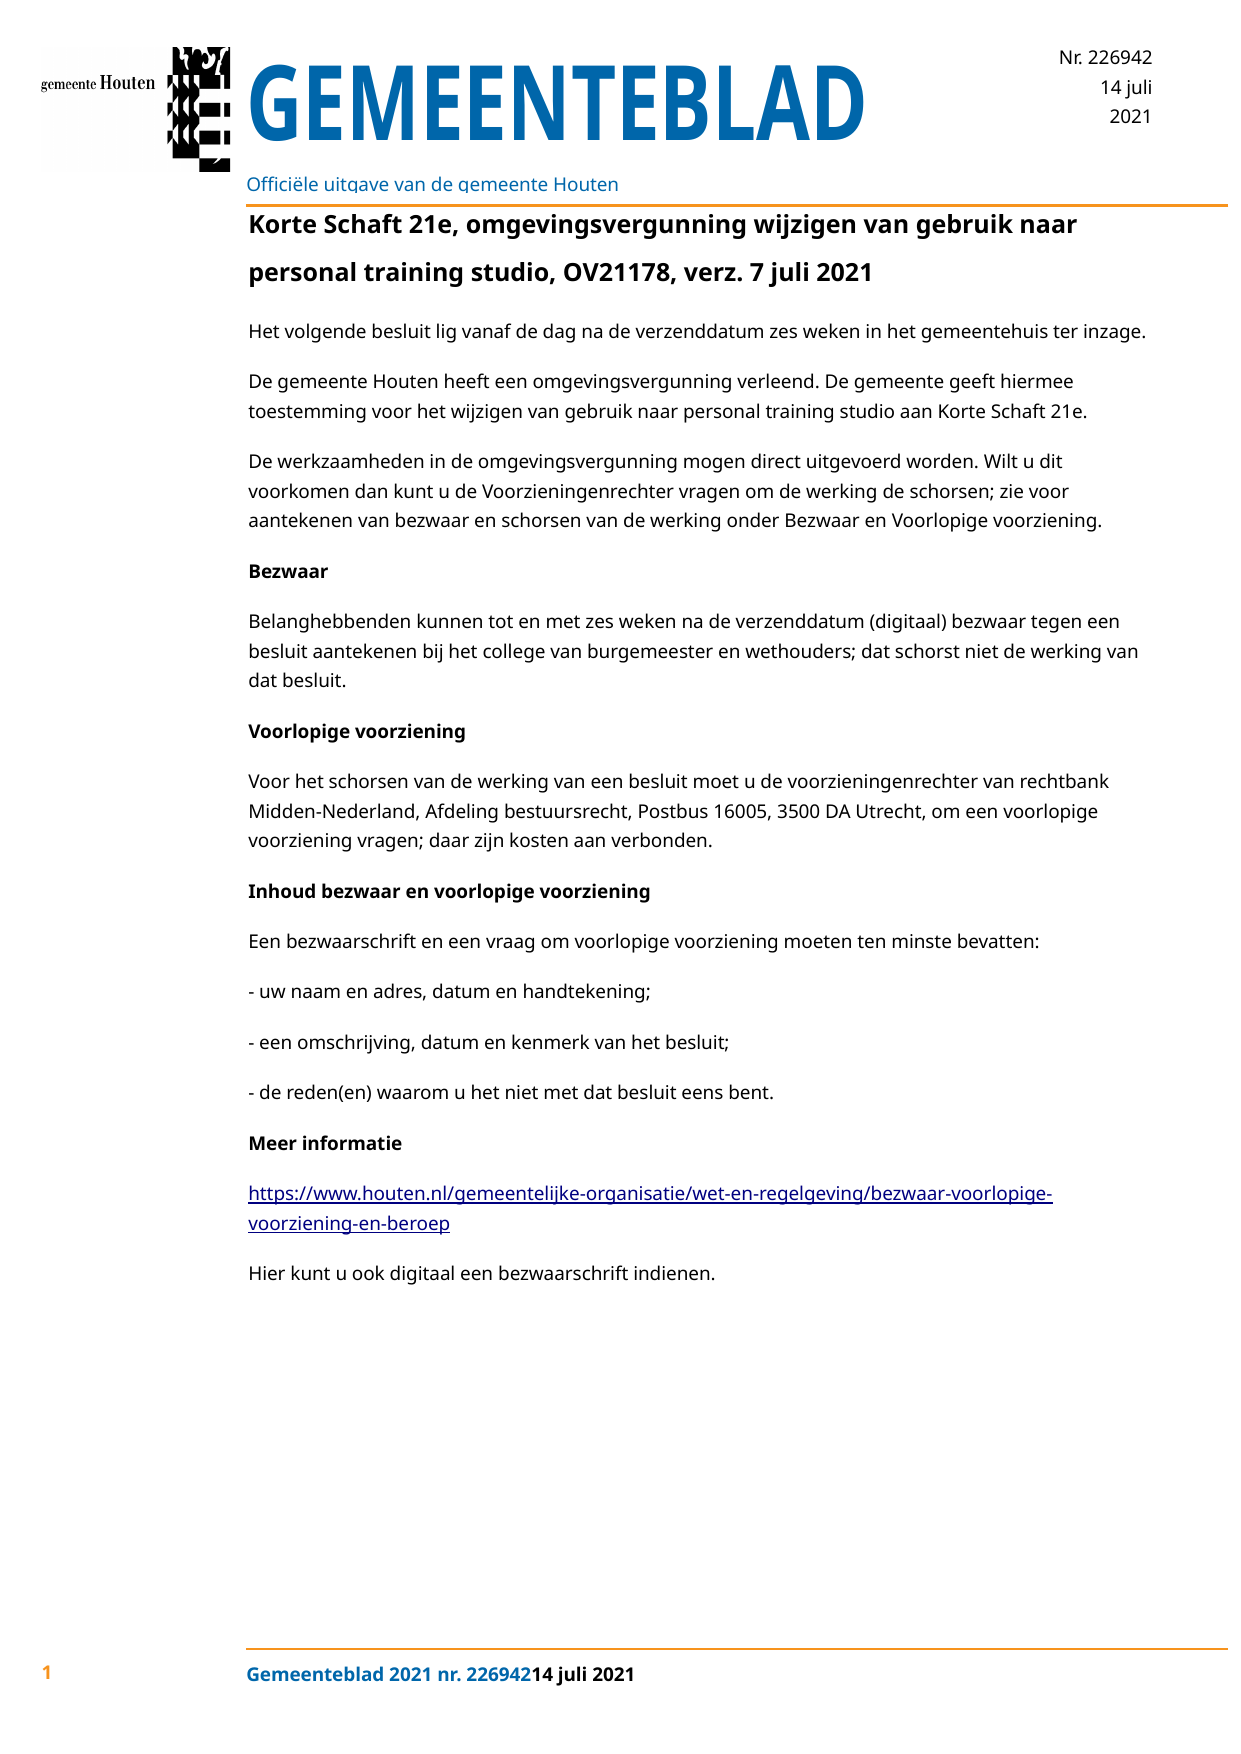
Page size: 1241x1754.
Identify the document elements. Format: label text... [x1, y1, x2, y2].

text Korte Schaft 21e, omgevingsvergunning wijzigen van gebruik naar personal training studio, OV21178, verz. 7 juli 2021 [248, 207, 1152, 288]
text - uw naam en adres, datum en handtekening; [248, 979, 1152, 1004]
text Meer informatie [248, 1130, 1152, 1156]
text De werkzaamheden in de omgevingsvergunning mogen direct uitgevoerd worden. Wilt u dit voorkomen dan kunt u de Voorzieningenrechter vragen om de werking de schorsen; zie voor aantekenen van bezwaar en schorsen van de werking onder Bezwaar en Voorlopige voorziening. [248, 448, 1152, 533]
picture [41, 47, 231, 172]
text - een omschrijving, datum en kenmerk van het besluit; [248, 1029, 1152, 1055]
text Inhoud bezwaar en voorlopige voorziening [248, 878, 1152, 904]
text De gemeente Houten heeft een omgevingsvergunning verleend. De gemeente geeft hiermee toestemming voor het wijzigen van gebruik naar personal training studio aan Korte Schaft 21e. [248, 368, 1152, 424]
text Bezwaar [248, 558, 1152, 584]
text Voor het schorsen van de werking van een besluit moet u de voorzieningenrechter van rechtbank Midden-Nederland, Afdeling bestuursrecht, Postbus 16005, 3500 DA Utrecht, om een voorlopige voorziening vragen; daar zijn kosten aan verbonden. [248, 768, 1152, 853]
text Belanghebbenden kunnen tot en met zes weken na de verzenddatum (digitaal) bezwaar tegen een besluit aantekenen bij het college van burgemeester en wethouders; dat schorst niet de werking van dat besluit. [248, 608, 1152, 693]
text Een bezwaarschrift en een vraag om voorlopige voorziening moeten ten minste bevatten: [248, 928, 1152, 954]
text https://www.houten.nl/gemeentelijke-organisatie/wet-en-regelgeving/bezwaar-voorlopige-voorziening-en-beroep [248, 1180, 1152, 1236]
text Voorlopige voorziening [248, 718, 1152, 744]
text Hier kunt u ook digitaal een bezwaarschrift indienen. [248, 1260, 1152, 1286]
text - de reden(en) waarom u het niet met dat besluit eens bent. [248, 1079, 1152, 1105]
text Het volgende besluit lig vanaf de dag na de verzenddatum zes weken in het gemeentehuis ter inzage. [248, 318, 1152, 344]
